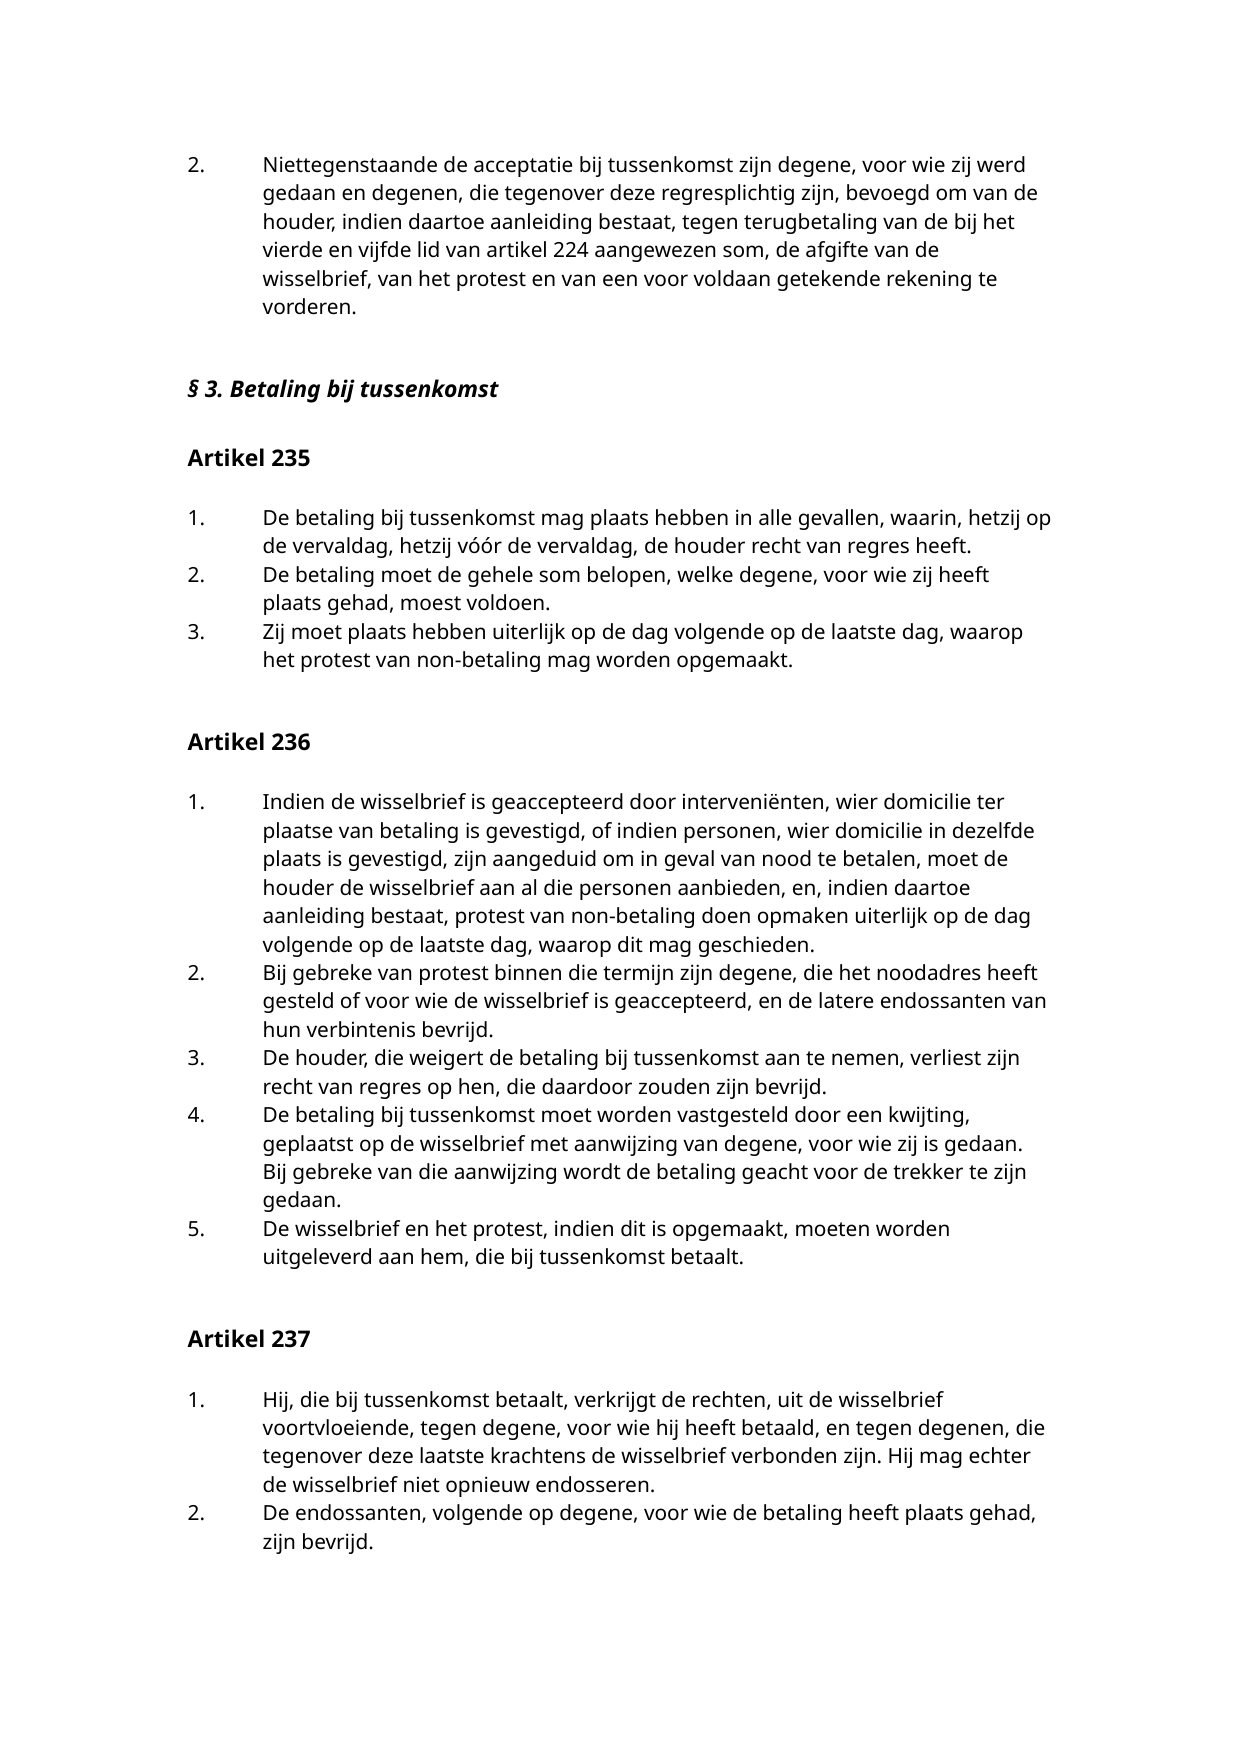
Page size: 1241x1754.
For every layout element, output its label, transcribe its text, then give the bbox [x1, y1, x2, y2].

list De betaling bij tussenkomst moet worden vastgesteld door een kwijting, geplaatst op de wisselbrief met aanwijzing van degene, voor wie zij is gedaan. Bij gebreke van die aanwijzing wordt de betaling geacht voor de trekker te zijn gedaan. [187, 1100, 1053, 1214]
list Bij gebreke van protest binnen die termijn zijn degene, die het noodadres heeft gesteld of voor wie de wisselbrief is geaccepteerd, en de latere endossanten van hun verbintenis bevrijd. [187, 958, 1053, 1043]
list De endossanten, volgende op degene, voor wie de betaling heeft plaats gehad, zijn bevrijd. [187, 1498, 1053, 1555]
list Zij moet plaats hebben uiterlijk op de dag volgende op de laatste dag, waarop het protest van non-betaling mag worden opgemaakt. [187, 617, 1053, 674]
subtitle Artikel 235 [187, 442, 1053, 473]
subtitle Artikel 237 [187, 1323, 1053, 1355]
subtitle Artikel 236 [187, 726, 1053, 757]
list De betaling bij tussenkomst mag plaats hebben in alle gevallen, waarin, hetzij op de vervaldag, hetzij vóór de vervaldag, de houder recht van regres heeft. [187, 503, 1053, 560]
list Niettegenstaande de acceptatie bij tussenkomst zijn degene, voor wie zij werd gedaan en degenen, die tegenover deze regresplichtig zijn, bevoegd om van de houder, indien daartoe aanleiding bestaat, tegen terugbetaling van de bij het vierde en vijfde lid van artikel 224 aangewezen som, de afgifte van de wisselbrief, van het protest en van een voor voldaan getekende rekening te vorderen. [187, 150, 1053, 321]
list Hij, die bij tussenkomst betaalt, verkrijgt de rechten, uit de wisselbrief voortvloeiende, tegen degene, voor wie hij heeft betaald, en tegen degenen, die tegenover deze laatste krachtens de wisselbrief verbonden zijn. Hij mag echter de wisselbrief niet opnieuw endosseren. [187, 1385, 1053, 1498]
subtitle § 3. Betaling bij tussenkomst [187, 373, 1053, 404]
list Indien de wisselbrief is geaccepteerd door interveniënten, wier domicilie ter plaatse van betaling is gevestigd, of indien personen, wier domicilie in dezelfde plaats is gevestigd, zijn aangeduid om in geval van nood te betalen, moet de houder de wisselbrief aan al die personen aanbieden, en, indien daartoe aanleiding bestaat, protest van non-betaling doen opmaken uiterlijk op de dag volgende op de laatste dag, waarop dit mag geschieden. [187, 787, 1053, 958]
list De betaling moet de gehele som belopen, welke degene, voor wie zij heeft plaats gehad, moest voldoen. [187, 560, 1053, 617]
list De houder, die weigert de betaling bij tussenkomst aan te nemen, verliest zijn recht van regres op hen, die daardoor zouden zijn bevrijd. [187, 1043, 1053, 1100]
list De wisselbrief en het protest, indien dit is opgemaakt, moeten worden uitgeleverd aan hem, die bij tussenkomst betaalt. [187, 1214, 1053, 1271]
